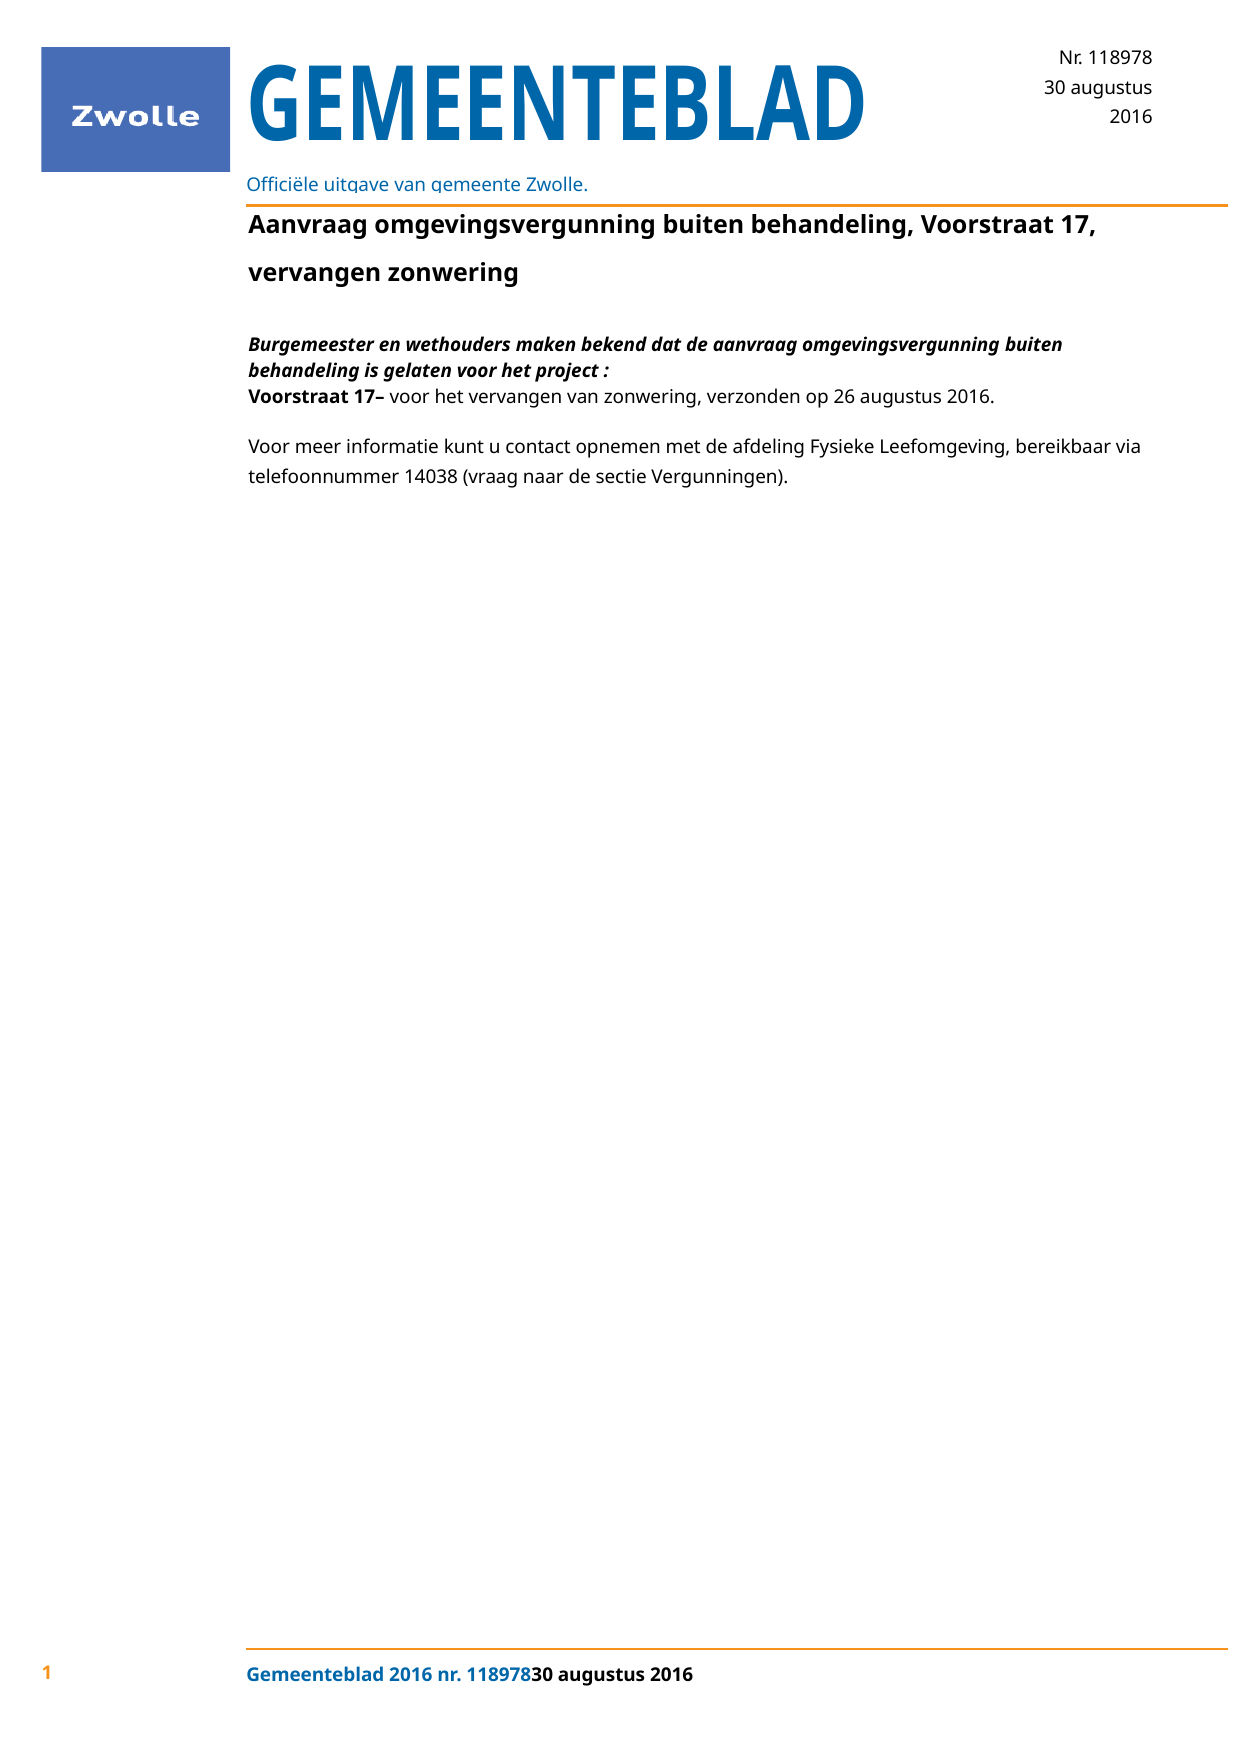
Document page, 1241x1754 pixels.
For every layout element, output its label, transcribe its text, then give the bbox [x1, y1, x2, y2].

text Voorstraat 17– voor het vervangen van zonwering, verzonden op 26 augustus 2016. [248, 383, 1152, 409]
text Burgemeester en wethouders maken bekend dat de aanvraag omgevingsvergunning buiten behandeling is gelaten voor het project : [248, 331, 1152, 383]
picture [41, 47, 231, 172]
text Voor meer informatie kunt u contact opnemen met de afdeling Fysieke Leefomgeving, bereikbaar via telefoonnummer 14038 (vraag naar de sectie Vergunningen). [248, 433, 1152, 489]
text Aanvraag omgevingsvergunning buiten behandeling, Voorstraat 17, vervangen zonwering [248, 207, 1152, 288]
